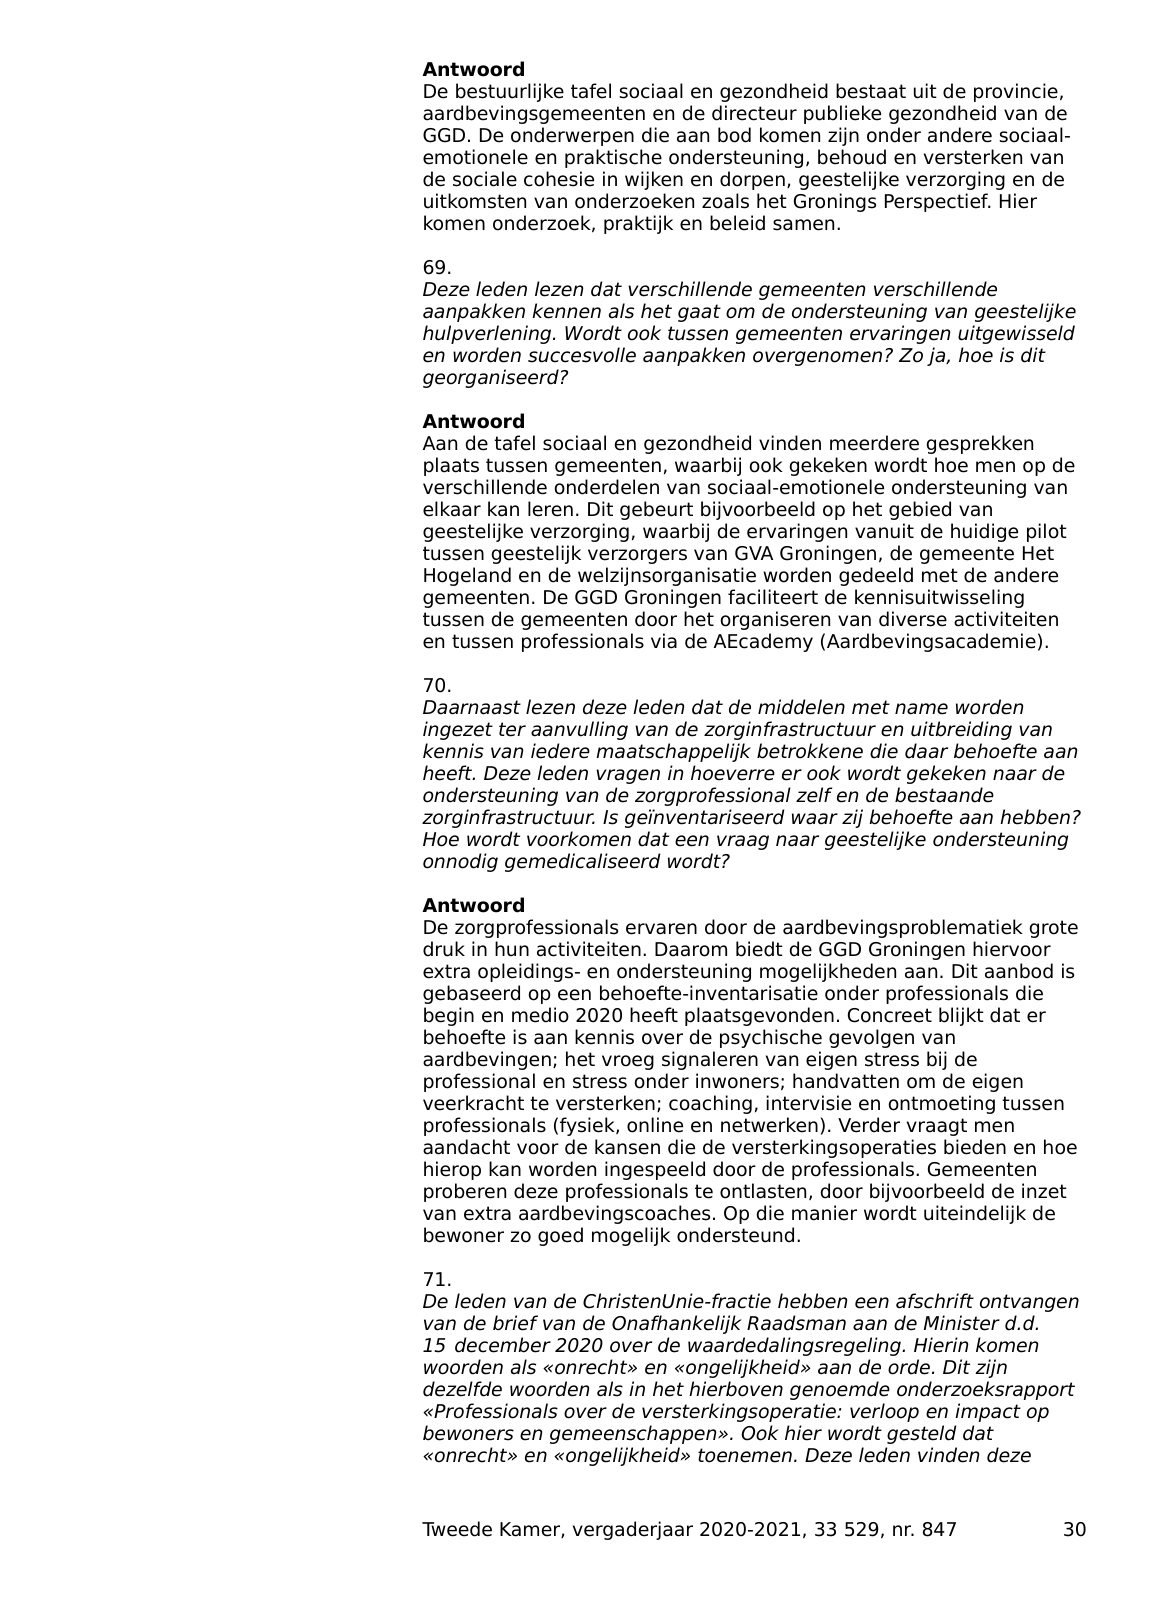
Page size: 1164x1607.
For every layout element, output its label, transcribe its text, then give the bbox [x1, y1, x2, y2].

subtitle Antwoord [422, 411, 1087, 433]
text Daarnaast lezen deze leden dat de middelen met name worden ingezet ter aanvulling van de zorginfrastructuur en uitbreiding van kennis van iedere maatschappelijk betrokkene die daar behoefte aan heeft. Deze leden vragen in hoeverre er ook wordt gekeken naar de ondersteuning van de zorgprofessional zelf en de bestaande zorginfrastructuur. Is geïnventariseerd waar zij behoefte aan hebben? Hoe wordt voorkomen dat een vraag naar geestelijke ondersteuning onnodig gemedicaliseerd wordt? [422, 697, 1087, 873]
subtitle Antwoord [422, 59, 1087, 81]
subtitle Antwoord [422, 895, 1087, 917]
text 69. [422, 257, 1087, 279]
text De leden van de ChristenUnie-fractie hebben een afschrift ontvangen van de brief van de Onafhankelijk Raadsman aan de Minister d.d. 15 december 2020 over de waardedalingsregeling. Hierin komen woorden als «onrecht» en «ongelijkheid» aan de orde. Dit zijn dezelfde woorden als in het hierboven genoemde onderzoeksrapport «Professionals over de versterkingsoperatie: verloop en impact op bewoners en gemeenschappen». Ook hier wordt gesteld dat «onrecht» en «ongelijkheid» toenemen. Deze leden vinden deze [422, 1291, 1087, 1467]
text Deze leden lezen dat verschillende gemeenten verschillende aanpakken kennen als het gaat om de ondersteuning van geestelijke hulpverlening. Wordt ook tussen gemeenten ervaringen uitgewisseld en worden succesvolle aanpakken overgenomen? Zo ja, hoe is dit georganiseerd? [422, 279, 1087, 389]
text 70. [422, 675, 1087, 697]
text Aan de tafel sociaal en gezondheid vinden meerdere gesprekken plaats tussen gemeenten, waarbij ook gekeken wordt hoe men op de verschillende onderdelen van sociaal-emotionele ondersteuning van elkaar kan leren. Dit gebeurt bijvoorbeeld op het gebied van geestelijke verzorging, waarbij de ervaringen vanuit de huidige pilot tussen geestelijk verzorgers van GVA Groningen, de gemeente Het Hogeland en de welzijnsorganisatie worden gedeeld met de andere gemeenten. De GGD Groningen faciliteert de kennisuitwisseling tussen de gemeenten door het organiseren van diverse activiteiten en tussen professionals via de AEcademy (Aardbevingsacademie). [422, 433, 1087, 653]
text De zorgprofessionals ervaren door de aardbevingsproblematiek grote druk in hun activiteiten. Daarom biedt de GGD Groningen hiervoor extra opleidings- en ondersteuning mogelijkheden aan. Dit aanbod is gebaseerd op een behoefte-inventarisatie onder professionals die begin en medio 2020 heeft plaatsgevonden. Concreet blijkt dat er behoefte is aan kennis over de psychische gevolgen van aardbevingen; het vroeg signaleren van eigen stress bij de professional en stress onder inwoners; handvatten om de eigen veerkracht te versterken; coaching, intervisie en ontmoeting tussen professionals (fysiek, online en netwerken). Verder vraagt men aandacht voor de kansen die de versterkingsoperaties bieden en hoe hierop kan worden ingespeeld door de professionals. Gemeenten proberen deze professionals te ontlasten, door bijvoorbeeld de inzet van extra aardbevingscoaches. Op die manier wordt uiteindelijk de bewoner zo goed mogelijk ondersteund. [422, 917, 1087, 1247]
text 71. [422, 1269, 1087, 1291]
text De bestuurlijke tafel sociaal en gezondheid bestaat uit de provincie, aardbevingsgemeenten en de directeur publieke gezondheid van de GGD. De onderwerpen die aan bod komen zijn onder andere sociaal-emotionele en praktische ondersteuning, behoud en versterken van de sociale cohesie in wijken en dorpen, geestelijke verzorging en de uitkomsten van onderzoeken zoals het Gronings Perspectief. Hier komen onderzoek, praktijk en beleid samen. [422, 81, 1087, 235]
